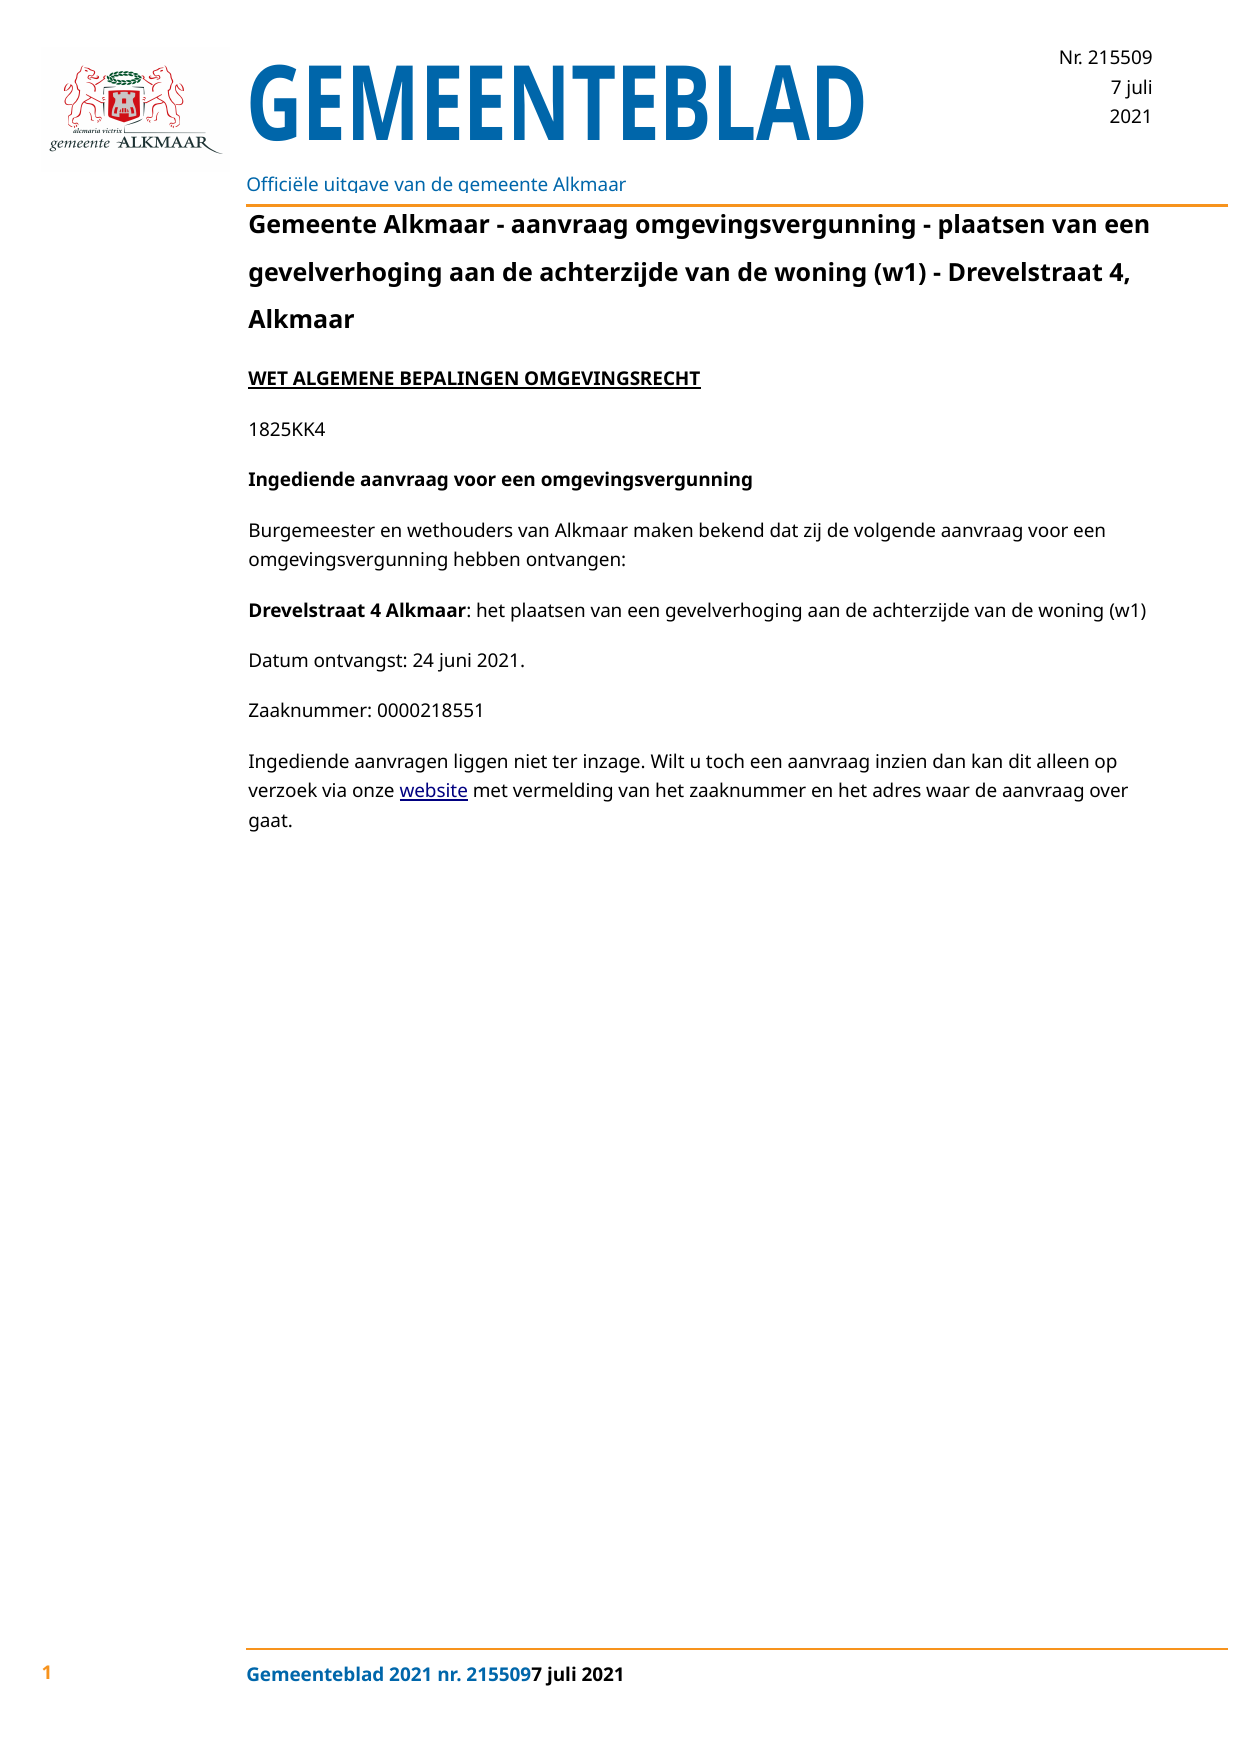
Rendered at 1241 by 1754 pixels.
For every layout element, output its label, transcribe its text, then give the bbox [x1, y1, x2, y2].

text Drevelstraat 4 Alkmaar: het plaatsen van een gevelverhoging aan de achterzijde van de woning (w1) [248, 597, 1152, 622]
text Ingediende aanvragen liggen niet ter inzage. Wilt u toch een aanvraag inzien dan kan dit alleen op verzoek via onze website met vermelding van het zaaknummer en het adres waar de aanvraag over gaat. [248, 748, 1152, 833]
text WET ALGEMENE BEPALINGEN OMGEVINGSRECHT [248, 366, 1152, 391]
text Datum ontvangst: 24 juni 2021. [248, 647, 1152, 673]
text Ingediende aanvraag voor een omgevingsvergunning [248, 466, 1152, 492]
text 1825KK4 [248, 416, 1152, 442]
picture [41, 47, 231, 172]
text Burgemeester en wethouders van Alkmaar maken bekend dat zij de volgende aanvraag voor een omgevingsvergunning hebben ontvangen: [248, 517, 1152, 572]
text Zaaknummer: 0000218551 [248, 698, 1152, 723]
text Gemeente Alkmaar - aanvraag omgevingsvergunning - plaatsen van een gevelverhoging aan de achterzijde van de woning (w1) - Drevelstraat 4, Alkmaar [248, 207, 1152, 336]
